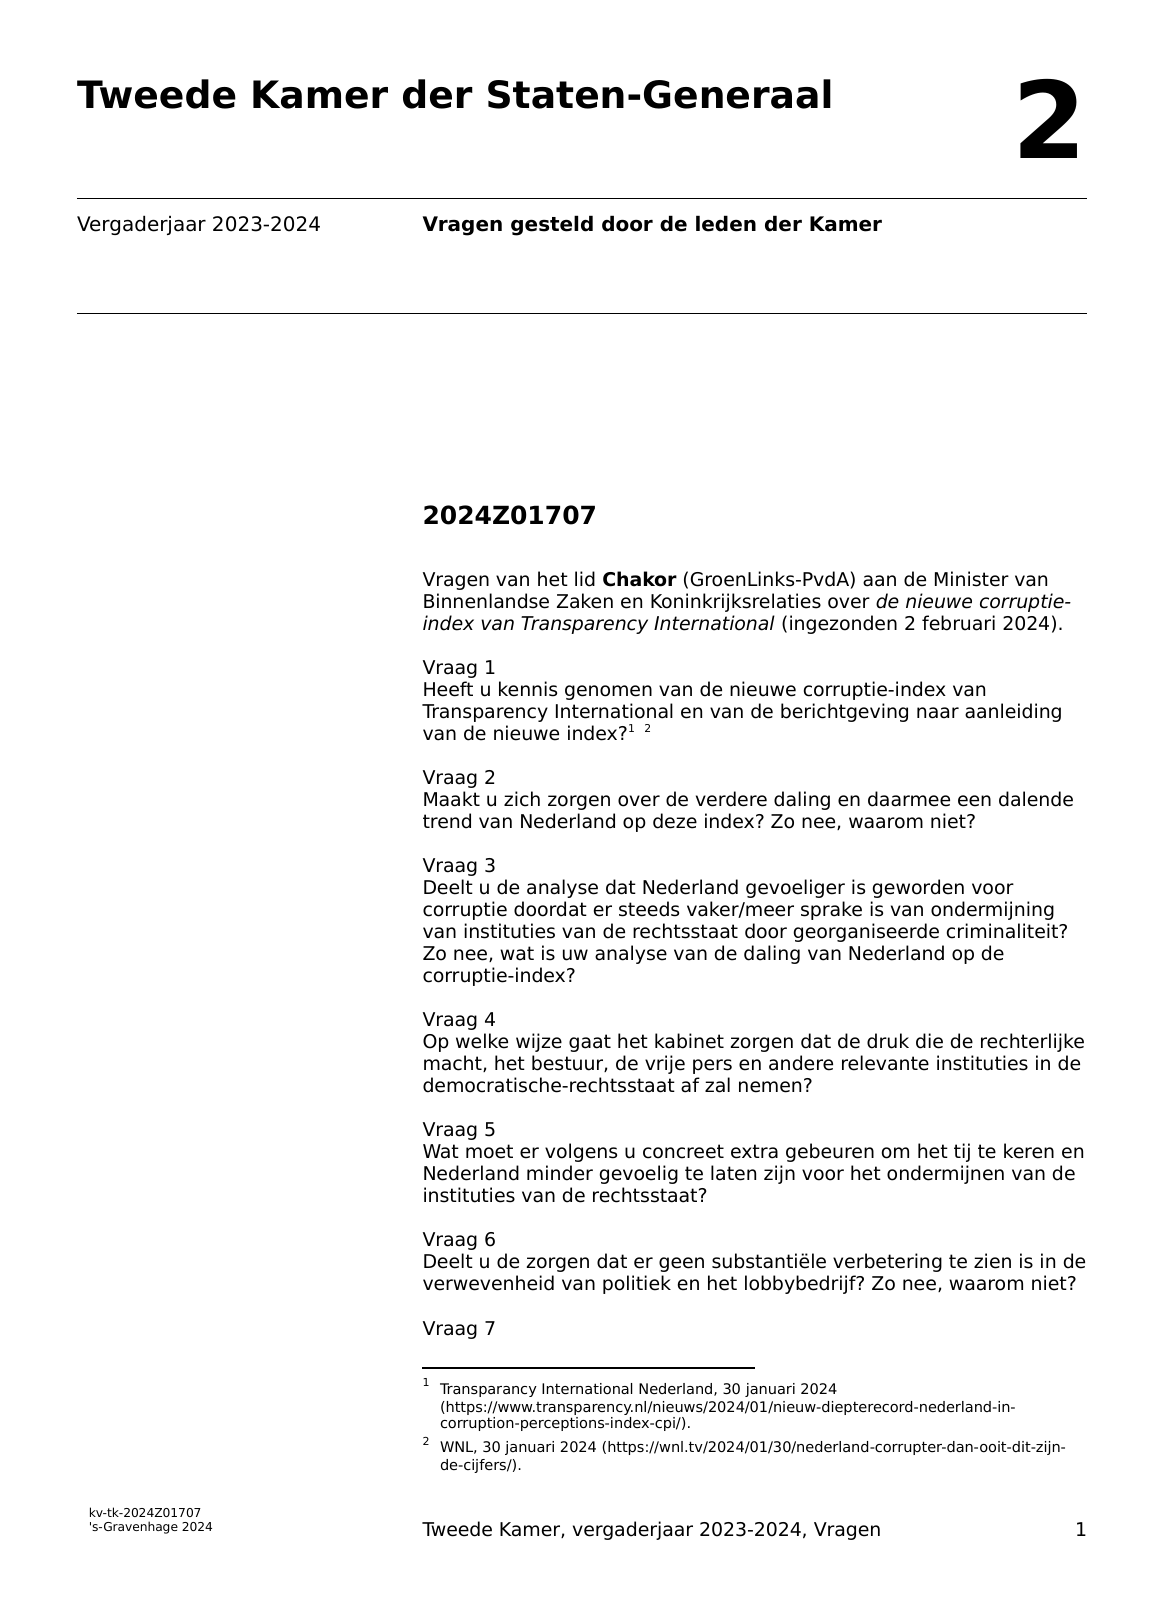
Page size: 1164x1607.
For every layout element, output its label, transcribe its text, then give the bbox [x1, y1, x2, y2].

text Deelt u de zorgen dat er geen substantiële verbetering te zien is in de verwevenheid van politiek en het lobbybedrijf? Zo nee, waarom niet? [422, 1251, 1087, 1295]
table_cell Vragen gesteld door de leden der Kamer [422, 199, 1087, 313]
text Op welke wijze gaat het kabinet zorgen dat de druk die de rechterlijke macht, het bestuur, de vrije pers en andere relevante instituties in de democratische-rechtsstaat af zal nemen? [422, 1031, 1087, 1097]
text Vraag 2 [422, 767, 1087, 789]
text Vraag 6 [422, 1229, 1087, 1251]
text Wat moet er volgens u concreet extra gebeuren om het tij te keren en Nederland minder gevoelig te laten zijn voor het ondermijnen van de instituties van de rechtsstaat? [422, 1141, 1087, 1207]
text kv-tk-2024Z01707 [88, 1506, 323, 1520]
text Heeft u kennis genomen van de nieuwe corruptie-index van Transparency International en van de berichtgeving naar aanleiding van de nieuwe index? [422, 679, 1087, 745]
text Vragen van het lid Chakor (GroenLinks-PvdA) aan de Minister van Binnenlandse Zaken en Koninkrijksrelaties over de nieuwe corruptie-index van Transparency International (ingezonden 2 februari 2024). [422, 569, 1087, 635]
text Vraag 7 [422, 1317, 1087, 1339]
text Maakt u zich zorgen over de verdere daling en daarmee een dalende trend van Nederland op deze index? Zo nee, waarom niet? [422, 789, 1087, 833]
text Vraag 5 [422, 1119, 1087, 1141]
text 2024Z01707 [422, 501, 1087, 531]
text Vraag 4 [422, 1009, 1087, 1031]
text 's-Gravenhage 2024 [88, 1520, 323, 1534]
table_header 2 [886, 59, 1087, 198]
table_header Tweede Kamer der Staten-Generaal [77, 59, 886, 198]
table_cell Vergaderjaar 2023-2024 [77, 199, 422, 313]
text Deelt u de analyse dat Nederland gevoeliger is geworden voor corruptie doordat er steeds vaker/meer sprake is van ondermijning van instituties van de rechtsstaat door georganiseerde criminaliteit? Zo nee, wat is uw analyse van de daling van Nederland op de corruptie-index? [422, 877, 1087, 987]
text Transparancy International Nederland, 30 januari 2024 (https://www.transparency.nl/nieuws/2024/01/nieuw-diepterecord-nederland-in-corruption-perceptions-index-cpi/). [422, 1377, 1087, 1432]
text WNL, 30 januari 2024 (https://wnl.tv/2024/01/30/nederland-corrupter-dan-ooit-dit-zijn-de-cijfers/). [422, 1435, 1087, 1474]
text Vraag 1 [422, 657, 1087, 679]
text Vraag 3 [422, 855, 1087, 877]
